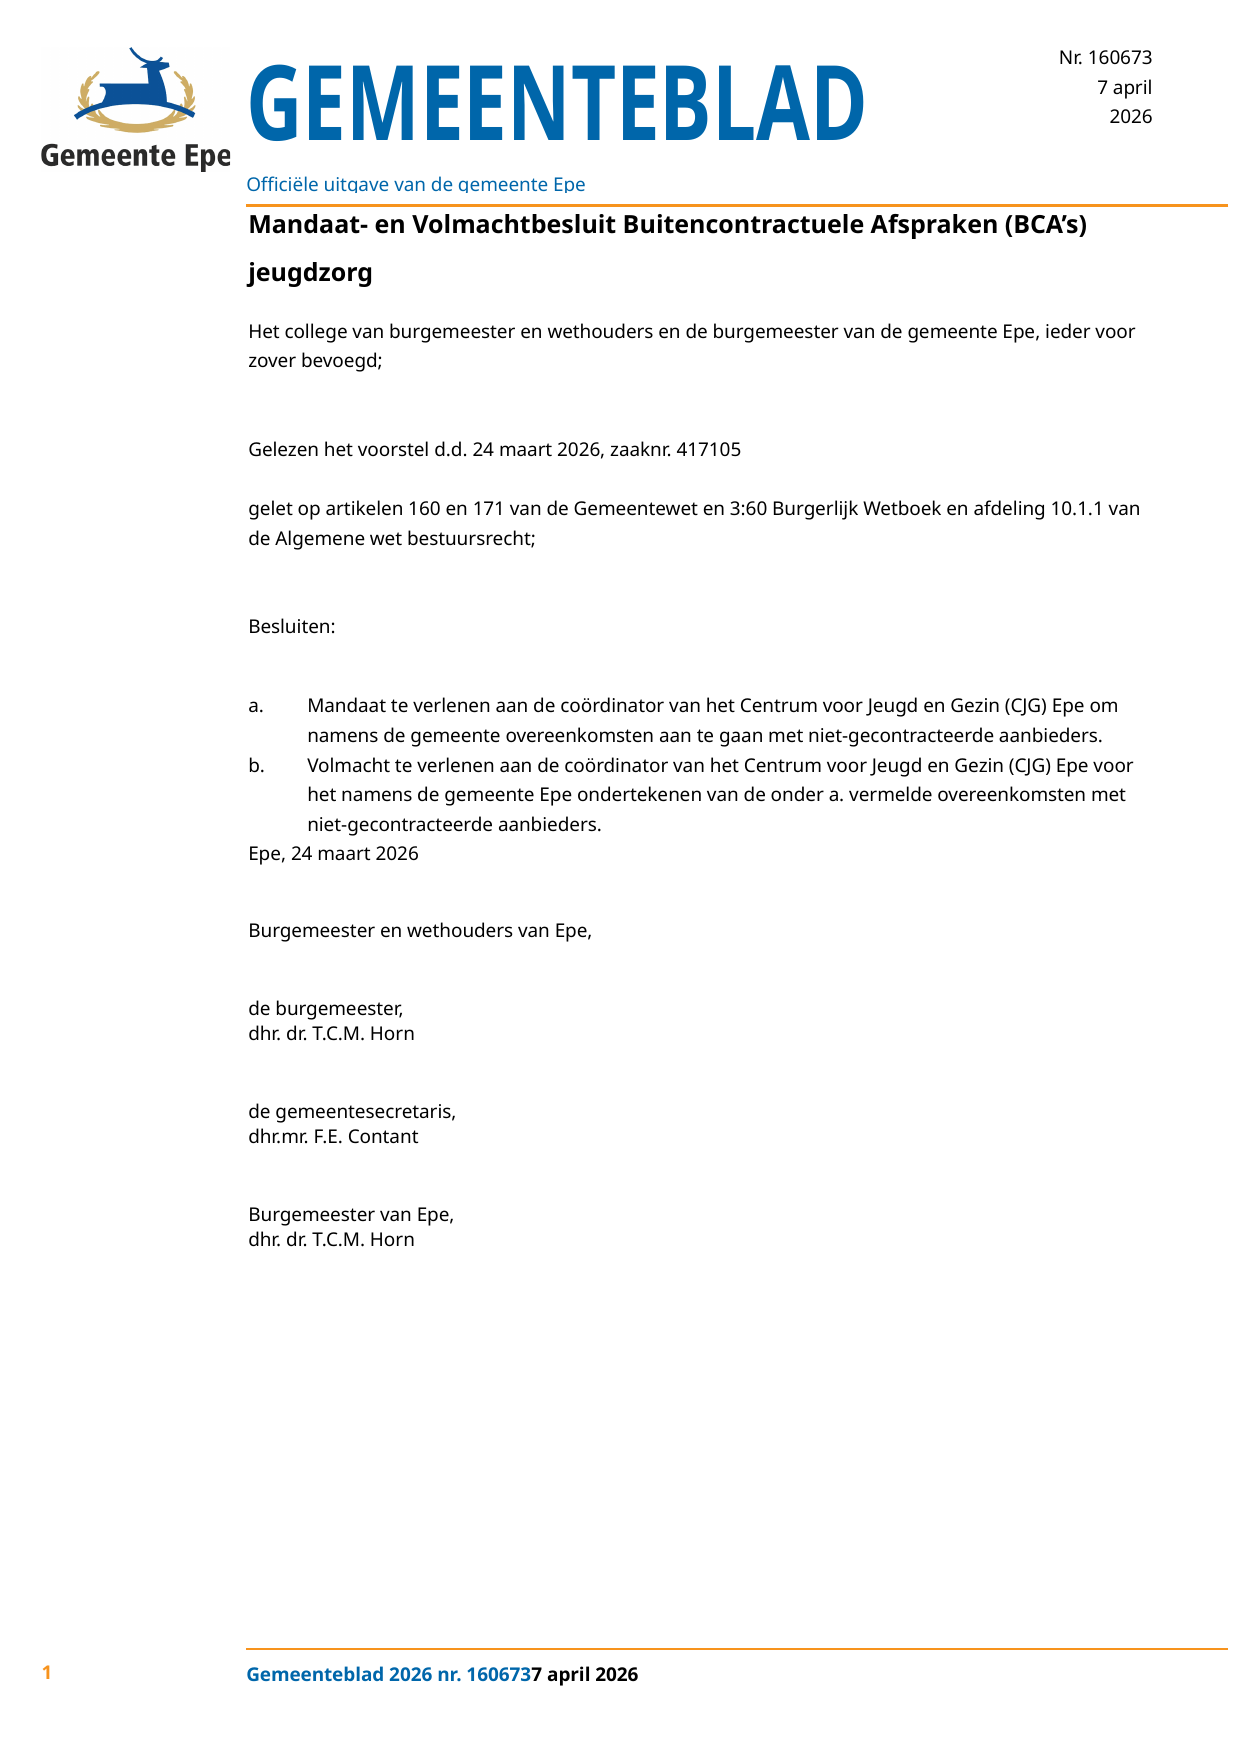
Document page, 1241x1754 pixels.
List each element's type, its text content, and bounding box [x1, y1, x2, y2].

text Gelezen het voorstel d.d. 24 maart 2026, zaaknr. 417105 [248, 436, 1152, 462]
text de gemeentesecretaris, [248, 1098, 1152, 1123]
text Mandaat- en Volmachtbesluit Buitencontractuele Afspraken (BCA’s) jeugdzorg [248, 207, 1152, 288]
text Burgemeester en wethouders van Epe, [248, 918, 1152, 943]
text dhr. dr. T.C.M. Horn [248, 1226, 1152, 1252]
list Volmacht te verlenen aan de coördinator van het Centrum voor Jeugd en Gezin (CJG) Epe voor het namens de gemeente Epe ondertekenen van de onder a. vermelde overeenkomsten met niet-gecontracteerde aanbieders. [248, 752, 1152, 837]
list Mandaat te verlenen aan de coördinator van het Centrum voor Jeugd en Gezin (CJG) Epe om namens de gemeente overeenkomsten aan te gaan met niet-gecontracteerde aanbieders. [248, 693, 1152, 748]
text dhr. dr. T.C.M. Horn [248, 1021, 1152, 1046]
picture [41, 47, 231, 172]
text Besluiten: [248, 614, 1152, 639]
text gelet op artikelen 160 en 171 van de Gemeentewet en 3:60 Burgerlijk Wetboek en afdeling 10.1.1 van de Algemene wet bestuursrecht; [248, 495, 1152, 551]
text Epe, 24 maart 2026 [248, 841, 1152, 866]
text Het college van burgemeester en wethouders en de burgemeester van de gemeente Epe, ieder voor zover bevoegd; [248, 318, 1152, 373]
text de burgemeester, [248, 995, 1152, 1021]
text Burgemeester van Epe, [248, 1201, 1152, 1226]
text dhr.mr. F.E. Contant [248, 1123, 1152, 1149]
